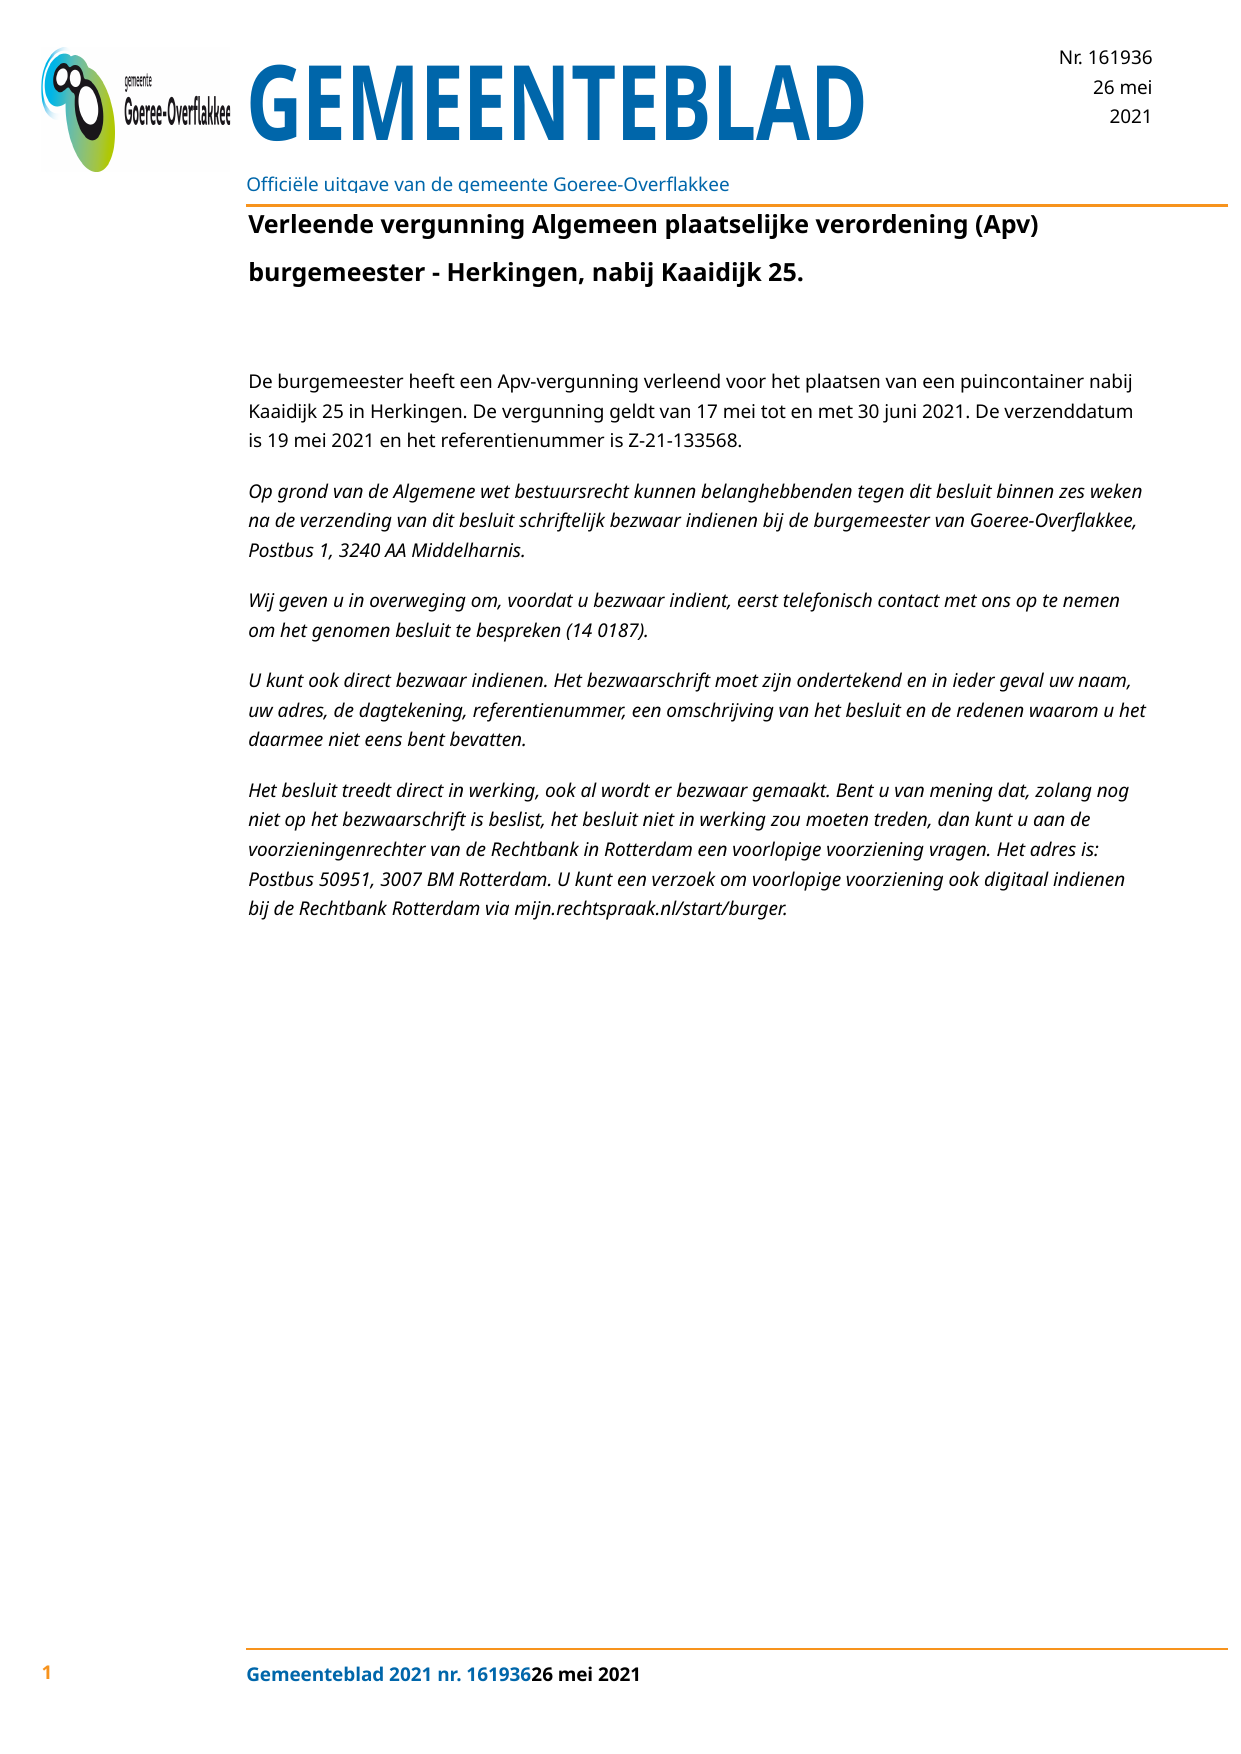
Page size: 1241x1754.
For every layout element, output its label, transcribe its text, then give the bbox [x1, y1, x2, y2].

picture [41, 47, 231, 172]
text U kunt ook direct bezwaar indienen. Het bezwaarschrift moet zijn ondertekend en in ieder geval uw naam, uw adres, de dagtekening, referentienummer, een omschrijving van het besluit en de redenen waarom u het daarmee niet eens bent bevatten. [248, 667, 1152, 752]
text Verleende vergunning Algemeen plaatselijke verordening (Apv) burgemeester - Herkingen, nabij Kaaidijk 25. [248, 207, 1152, 288]
text Het besluit treedt direct in werking, ook al wordt er bezwaar gemaakt. Bent u van mening dat, zolang nog niet op het bezwaarschrift is beslist, het besluit niet in werking zou moeten treden, dan kunt u aan de voorzieningenrechter van de Rechtbank in Rotterdam een voorlopige voorziening vragen. Het adres is: Postbus 50951, 3007 BM Rotterdam. U kunt een verzoek om voorlopige voorziening ook digitaal indienen bij de Rechtbank Rotterdam via mijn.rechtspraak.nl/start/burger. [248, 777, 1152, 921]
text Op grond van de Algemene wet bestuursrecht kunnen belanghebbenden tegen dit besluit binnen zes weken na de verzending van dit besluit schriftelijk bezwaar indienen bij de burgemeester van Goeree-Overflakkee, Postbus 1, 3240 AA Middelharnis. [248, 478, 1152, 563]
text De burgemeester heeft een Apv-vergunning verleend voor het plaatsen van een puincontainer nabij Kaaidijk 25 in Herkingen. De vergunning geldt van 17 mei tot en met 30 juni 2021. De verzenddatum is 19 mei 2021 en het referentienummer is Z-21-133568. [248, 368, 1152, 453]
text Wij geven u in overweging om, voordat u bezwaar indient, eerst telefonisch contact met ons op te nemen om het genomen besluit te bespreken (14 0187). [248, 587, 1152, 643]
